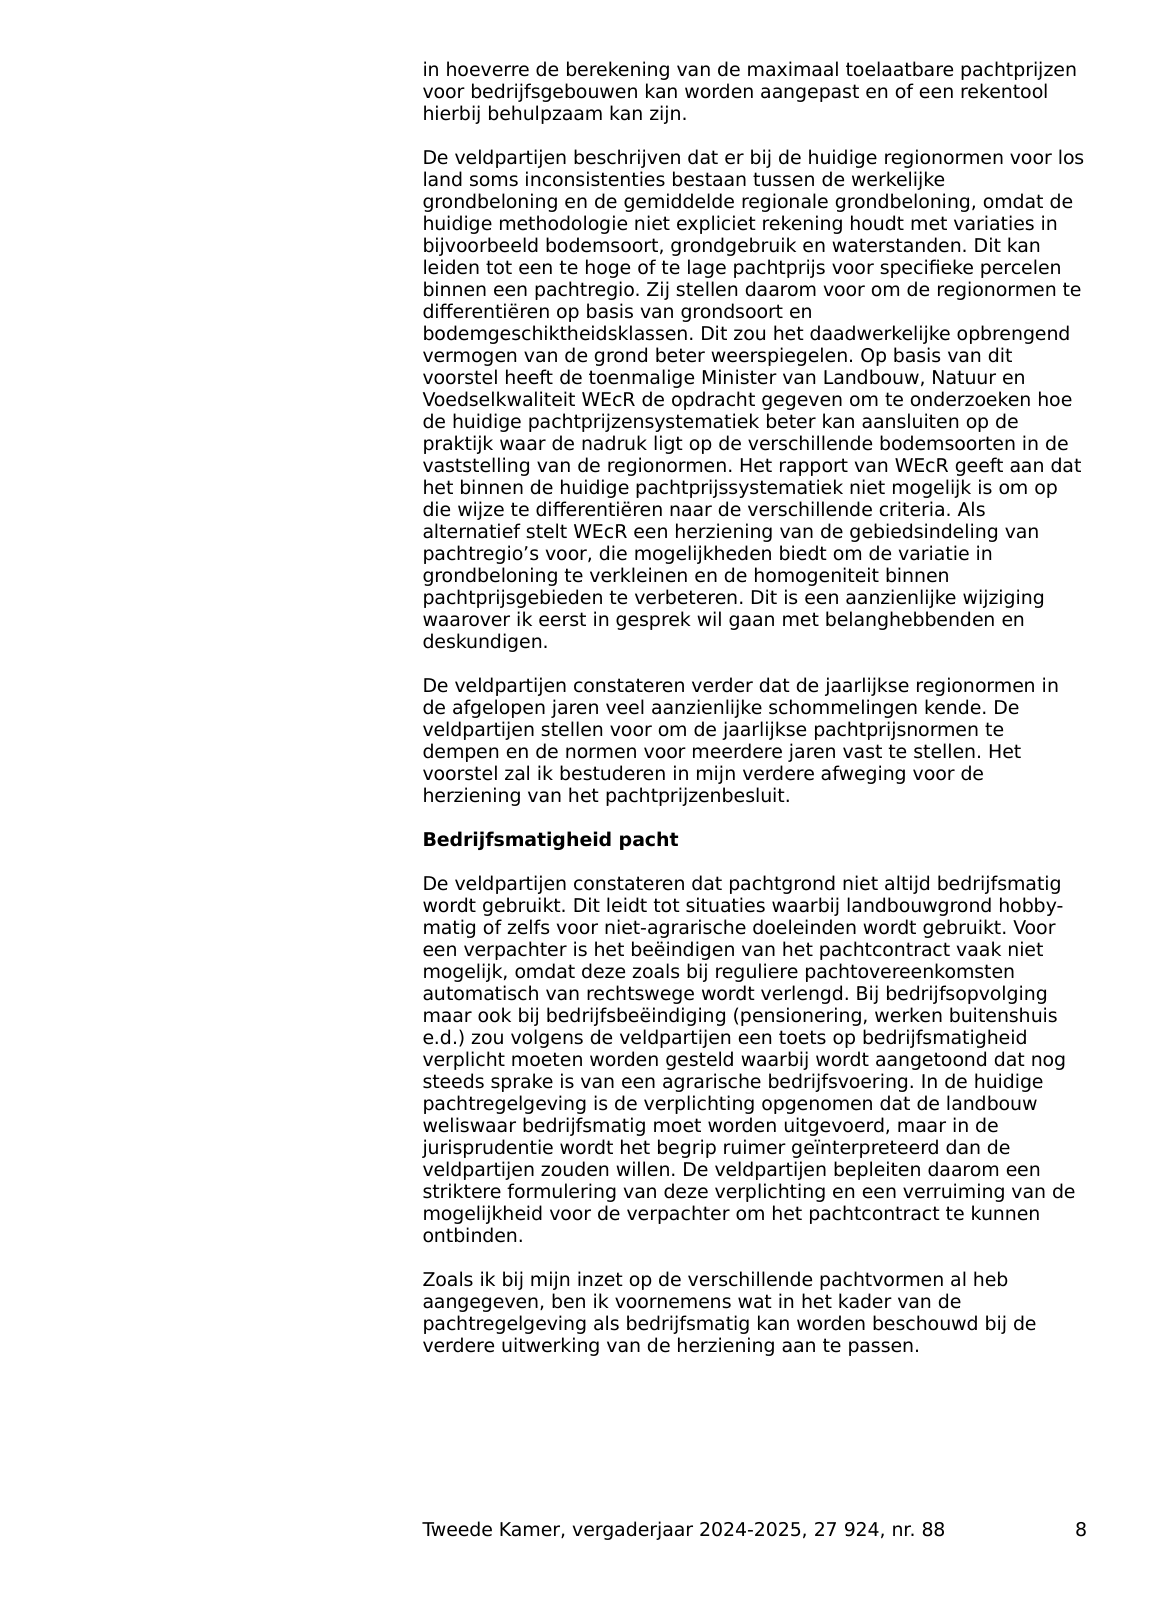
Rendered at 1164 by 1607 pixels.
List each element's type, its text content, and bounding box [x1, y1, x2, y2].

text De veldpartijen constateren dat pachtgrond niet altijd bedrijfsmatig wordt gebruikt. Dit leidt tot situaties waarbij landbouwgrond hobby-matig of zelfs voor niet-agrarische doeleinden wordt gebruikt. Voor een verpachter is het beëindigen van het pachtcontract vaak niet mogelijk, omdat deze zoals bij reguliere pachtovereenkomsten automatisch van rechtswege wordt verlengd. Bij bedrijfsopvolging maar ook bij bedrijfsbeëindiging (pensionering, werken buitenshuis e.d.) zou volgens de veldpartijen een toets op bedrijfsmatigheid verplicht moeten worden gesteld waarbij wordt aangetoond dat nog steeds sprake is van een agrarische bedrijfsvoering. In de huidige pachtregelgeving is de verplichting opgenomen dat de landbouw weliswaar bedrijfsmatig moet worden uitgevoerd, maar in de jurisprudentie wordt het begrip ruimer geïnterpreteerd dan de veldpartijen zouden willen. De veldpartijen bepleiten daarom een striktere formulering van deze verplichting en een verruiming van de mogelijkheid voor de verpachter om het pachtcontract te kunnen ontbinden. [422, 873, 1087, 1247]
text De veldpartijen constateren verder dat de jaarlijkse regionormen in de afgelopen jaren veel aanzienlijke schommelingen kende. De veldpartijen stellen voor om de jaarlijkse pachtprijsnormen te dempen en de normen voor meerdere jaren vast te stellen. Het voorstel zal ik bestuderen in mijn verdere afweging voor de herziening van het pachtprijzenbesluit. [422, 675, 1087, 807]
text in hoeverre de berekening van de maximaal toelaatbare pachtprijzen voor bedrijfsgebouwen kan worden aangepast en of een rekentool hierbij behulpzaam kan zijn. [422, 59, 1087, 125]
text Zoals ik bij mijn inzet op de verschillende pachtvormen al heb aangegeven, ben ik voornemens wat in het kader van de pachtregelgeving als bedrijfsmatig kan worden beschouwd bij de verdere uitwerking van de herziening aan te passen. [422, 1269, 1087, 1357]
subtitle Bedrijfsmatigheid pacht [422, 829, 1087, 851]
text De veldpartijen beschrijven dat er bij de huidige regionormen voor los land soms inconsistenties bestaan tussen de werkelijke grondbeloning en de gemiddelde regionale grondbeloning, omdat de huidige methodologie niet expliciet rekening houdt met variaties in bijvoorbeeld bodemsoort, grondgebruik en waterstanden. Dit kan leiden tot een te hoge of te lage pachtprijs voor specifieke percelen binnen een pachtregio. Zij stellen daarom voor om de regionormen te differentiëren op basis van grondsoort en bodemgeschiktheidsklassen. Dit zou het daadwerkelijke opbrengend vermogen van de grond beter weerspiegelen. Op basis van dit voorstel heeft de toenmalige Minister van Landbouw, Natuur en Voedselkwaliteit WEcR de opdracht gegeven om te onderzoeken hoe de huidige pachtprijzensystematiek beter kan aansluiten op de praktijk waar de nadruk ligt op de verschillende bodemsoorten in de vaststelling van de regionormen. Het rapport van WEcR geeft aan dat het binnen de huidige pachtprijssystematiek niet mogelijk is om op die wijze te differentiëren naar de verschillende criteria. Als alternatief stelt WEcR een herziening van de gebiedsindeling van pachtregio’s voor, die mogelijkheden biedt om de variatie in grondbeloning te verkleinen en de homogeniteit binnen pachtprijsgebieden te verbeteren. Dit is een aanzienlijke wijziging waarover ik eerst in gesprek wil gaan met belanghebbenden en deskundigen. [422, 147, 1087, 653]
